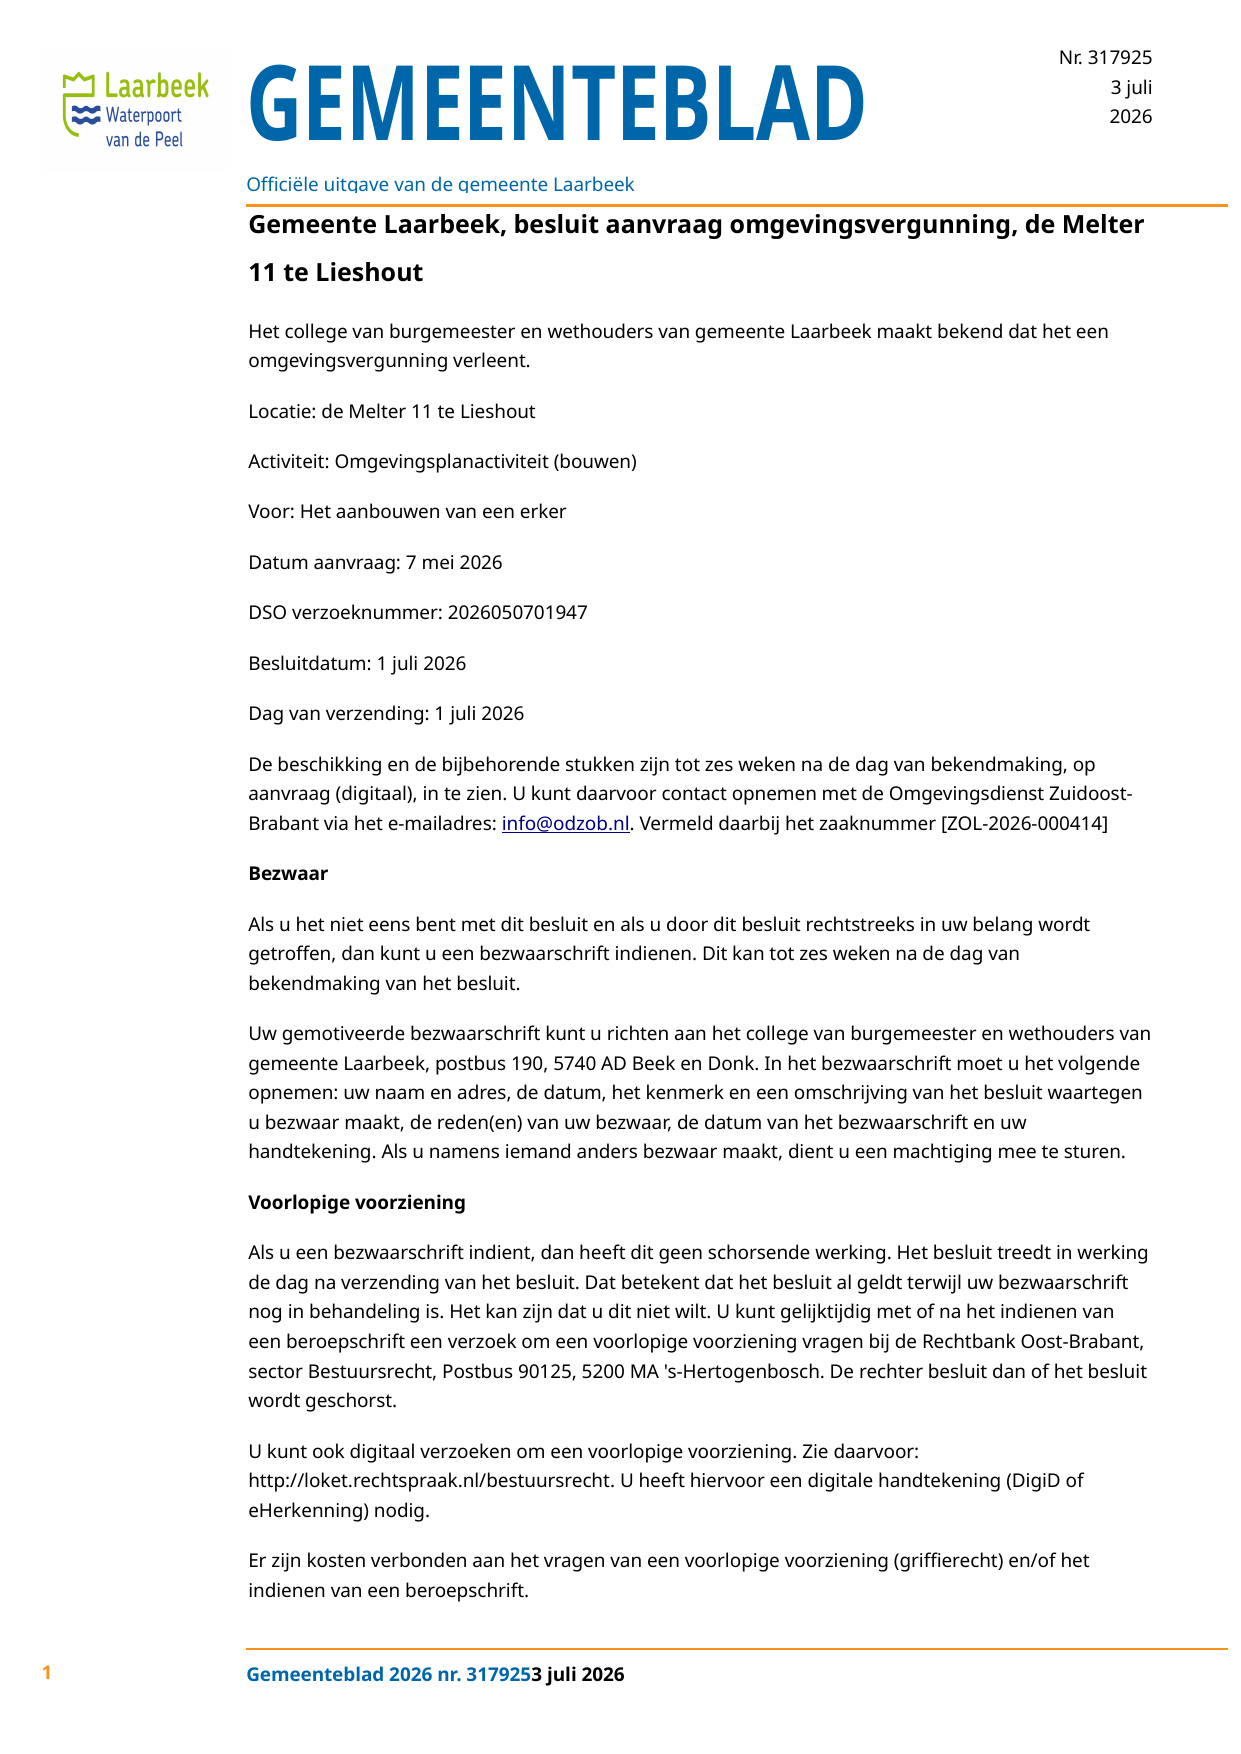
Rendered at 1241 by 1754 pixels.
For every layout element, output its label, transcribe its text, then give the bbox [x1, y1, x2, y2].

text Bezwaar [248, 860, 1152, 886]
text Het college van burgemeester en wethouders van gemeente Laarbeek maakt bekend dat het een omgevingsvergunning verleent. [248, 318, 1152, 373]
text De beschikking en de bijbehorende stukken zijn tot zes weken na de dag van bekendmaking, op aanvraag (digitaal), in te zien. U kunt daarvoor contact opnemen met de Omgevingsdienst Zuidoost-Brabant via het e-mailadres: info@odzob.nl. Vermeld daarbij het zaaknummer [ZOL-2026-000414] [248, 751, 1152, 836]
text Als u het niet eens bent met dit besluit en als u door dit besluit rechtstreeks in uw belang wordt getroffen, dan kunt u een bezwaarschrift indienen. Dit kan tot zes weken na de dag van bekendmaking van het besluit. [248, 911, 1152, 996]
text Datum aanvraag: 7 mei 2026 [248, 549, 1152, 575]
text Uw gemotiveerde bezwaarschrift kunt u richten aan het college van burgemeester en wethouders van gemeente Laarbeek, postbus 190, 5740 AD Beek en Donk. In het bezwaarschrift moet u het volgende opnemen: uw naam en adres, de datum, het kenmerk en een omschrijving van het besluit waartegen u bezwaar maakt, de reden(en) van uw bezwaar, de datum van het bezwaarschrift en uw handtekening. Als u namens iemand anders bezwaar maakt, dient u een machtiging mee te sturen. [248, 1020, 1152, 1164]
text DSO verzoeknummer: 2026050701947 [248, 599, 1152, 625]
text Besluitdatum: 1 juli 2026 [248, 650, 1152, 676]
text Voor: Het aanbouwen van een erker [248, 499, 1152, 524]
text Als u een bezwaarschrift indient, dan heeft dit geen schorsende werking. Het besluit treedt in werking de dag na verzending van het besluit. Dat betekent dat het besluit al geldt terwijl uw bezwaarschrift nog in behandeling is. Het kan zijn dat u dit niet wilt. U kunt gelijktijdig met of na het indienen van een beroepschrift een verzoek om een voorlopige voorziening vragen bij de Rechtbank Oost-Brabant, sector Bestuursrecht, Postbus 90125, 5200 MA 's‑Hertogenbosch. De rechter besluit dan of het besluit wordt geschorst. [248, 1239, 1152, 1413]
text Locatie: de Melter 11 te Lieshout [248, 398, 1152, 424]
text Activiteit: Omgevingsplanactiviteit (bouwen) [248, 448, 1152, 474]
text Er zijn kosten verbonden aan het vragen van een voorlopige voorziening (griffierecht) en/of het indienen van een beroepschrift. [248, 1547, 1152, 1603]
text Gemeente Laarbeek, besluit aanvraag omgevingsvergunning, de Melter 11 te Lieshout [248, 207, 1152, 288]
text Dag van verzending: 1 juli 2026 [248, 700, 1152, 726]
text U kunt ook digitaal verzoeken om een voorlopige voorziening. Zie daarvoor: http://loket.rechtspraak.nl/bestuursrecht. U heeft hiervoor een digitale handtekening (DigiD of eHerkenning) nodig. [248, 1438, 1152, 1523]
picture [41, 47, 231, 172]
text Voorlopige voorziening [248, 1189, 1152, 1215]
